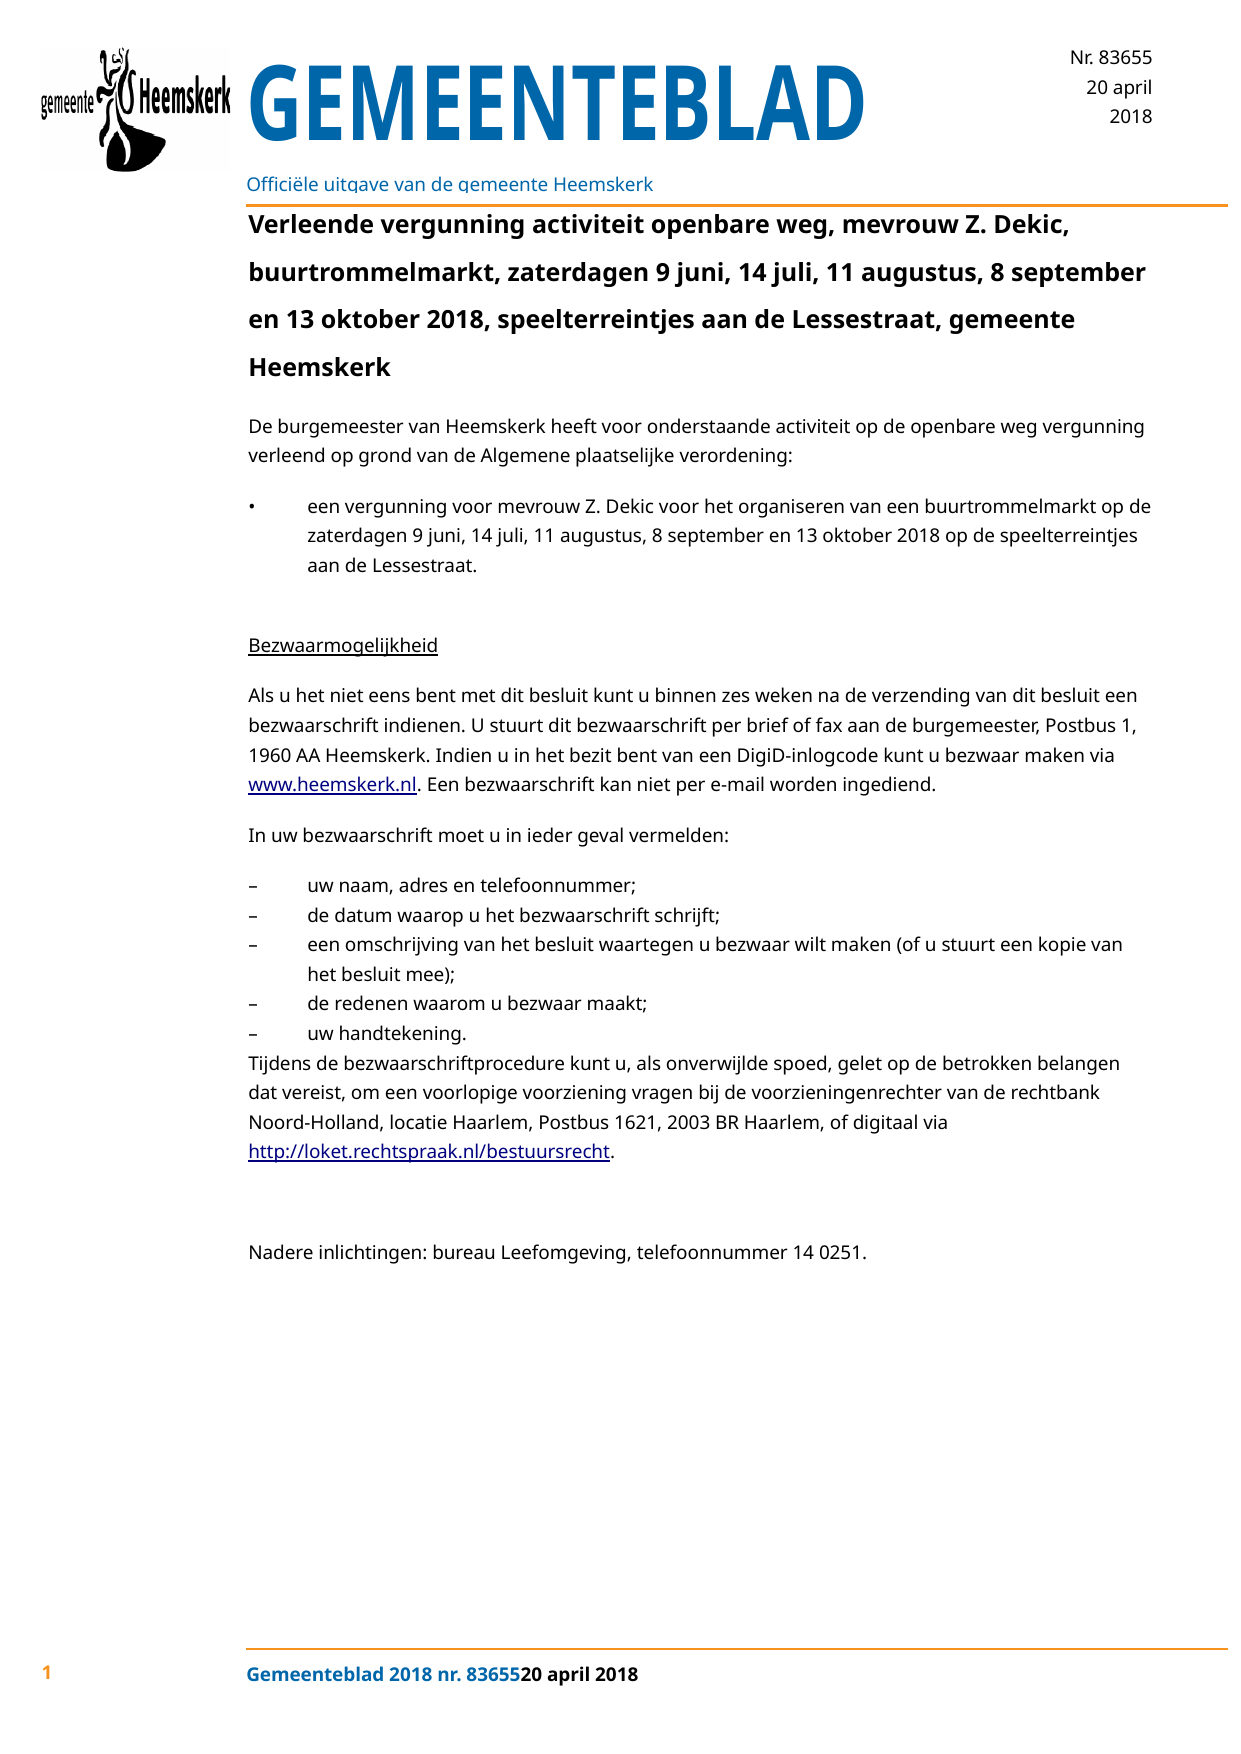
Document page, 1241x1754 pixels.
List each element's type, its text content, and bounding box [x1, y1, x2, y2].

text Tijdens de bezwaarschriftprocedure kunt u, als onverwijlde spoed, gelet op de betrokken belangen dat vereist, om een voorlopige voorziening vragen bij de voorzieningenrechter van de rechtbank Noord-Holland, locatie Haarlem, Postbus 1621, 2003 BR Haarlem, of digitaal via http://loket.rechtspraak.nl/bestuursrecht. [248, 1050, 1152, 1164]
list de datum waarop u het bezwaarschrift schrijft; [248, 902, 1152, 928]
list uw handtekening. [248, 1020, 1152, 1046]
text In uw bezwaarschrift moet u in ieder geval vermelden: [248, 822, 1152, 848]
list een omschrijving van het besluit waartegen u bezwaar wilt maken (of u stuurt een kopie van het besluit mee); [248, 931, 1152, 987]
text Bezwaarmogelijkheid [248, 632, 1152, 658]
list uw naam, adres en telefoonnummer; [248, 872, 1152, 898]
text Als u het niet eens bent met dit besluit kunt u binnen zes weken na de verzending van dit besluit een bezwaarschrift indienen. U stuurt dit bezwaarschrift per brief of fax aan de burgemeester, Postbus 1, 1960 AA Heemskerk. Indien u in het bezit bent van een DigiD-inlogcode kunt u bezwaar maken via www.heemskerk.nl. Een bezwaarschrift kan niet per e-mail worden ingediend. [248, 683, 1152, 797]
list een vergunning voor mevrouw Z. Dekic voor het organiseren van een buurtrommelmarkt op de zaterdagen 9 juni, 14 juli, 11 augustus, 8 september en 13 oktober 2018 op de speelterreintjes aan de Lessestraat. [248, 493, 1152, 578]
text Nadere inlichtingen: bureau Leefomgeving, telefoonnummer 14 0251. [248, 1239, 1152, 1265]
text Verleende vergunning activiteit openbare weg, mevrouw Z. Dekic, buurtrommelmarkt, zaterdagen 9 juni, 14 juli, 11 augustus, 8 september en 13 oktober 2018, speelterreintjes aan de Lessestraat, gemeente Heemskerk [248, 207, 1152, 384]
list de redenen waarom u bezwaar maakt; [248, 991, 1152, 1016]
text De burgemeester van Heemskerk heeft voor onderstaande activiteit op de openbare weg vergunning verleend op grond van de Algemene plaatselijke verordening: [248, 413, 1152, 468]
picture [41, 47, 231, 172]
